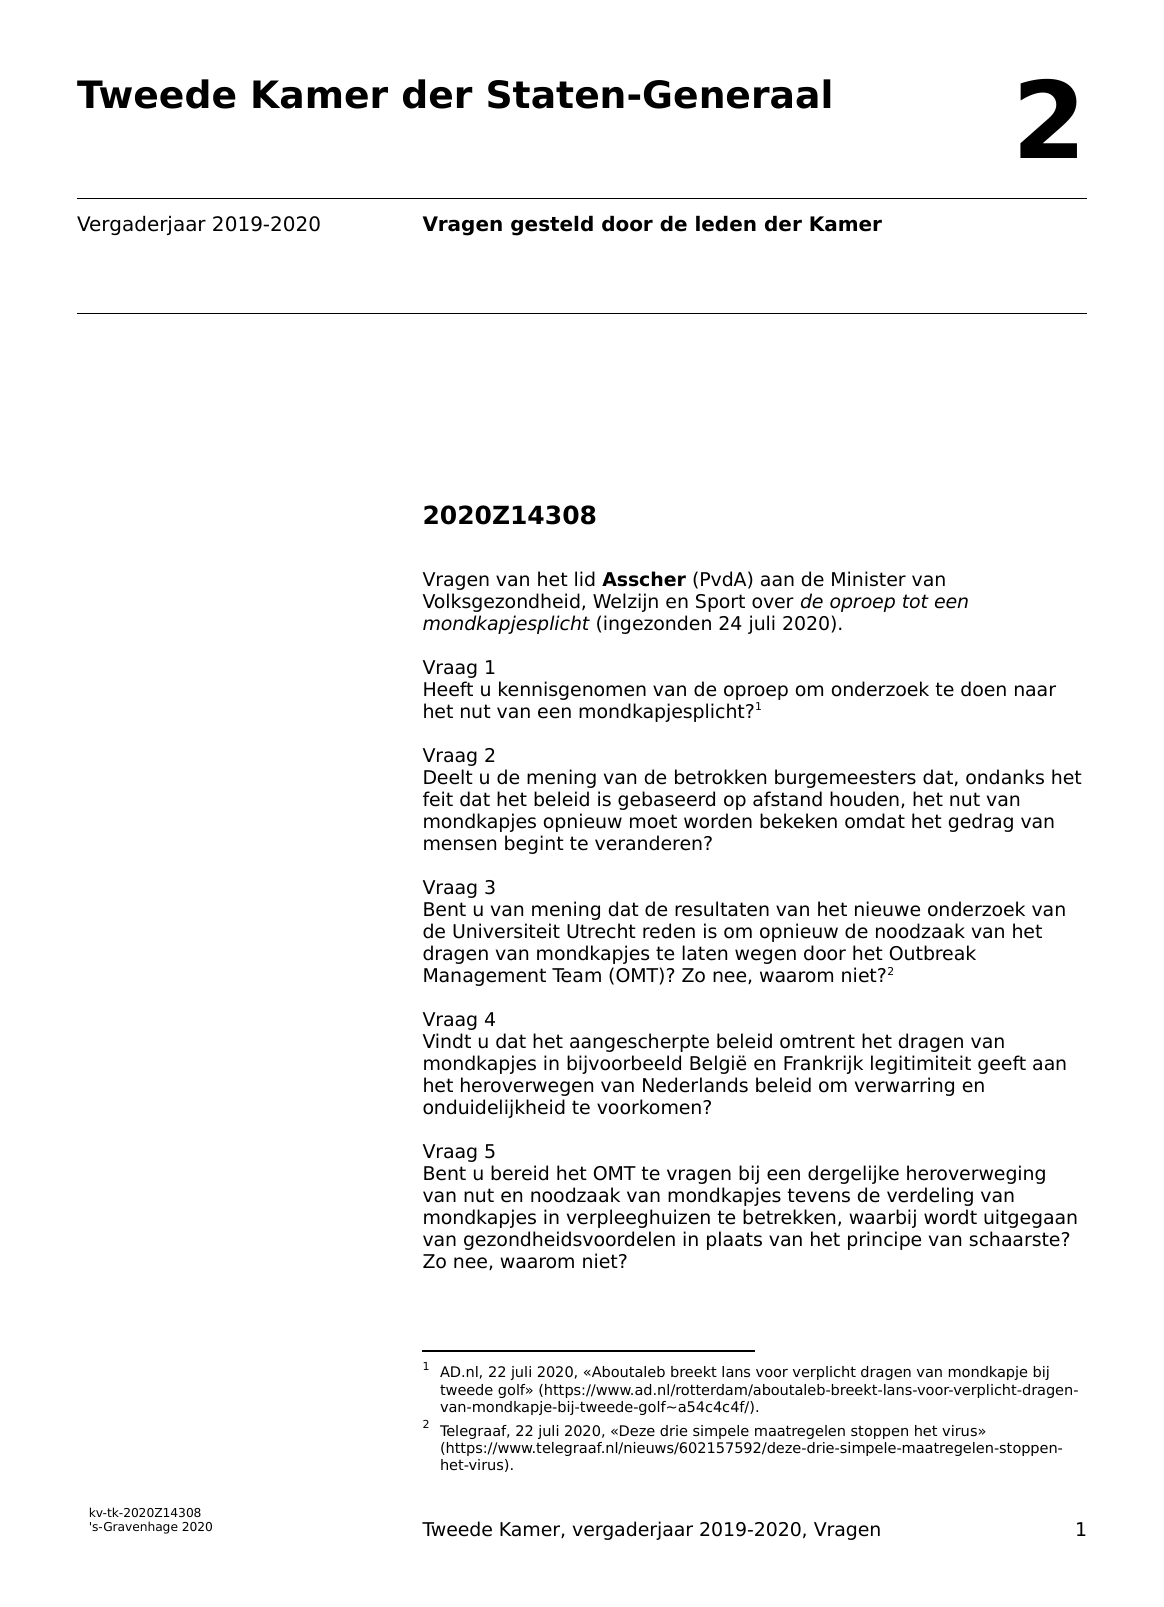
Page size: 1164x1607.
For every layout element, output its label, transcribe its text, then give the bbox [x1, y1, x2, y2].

text Vraag 4 [422, 1009, 1087, 1031]
text Vraag 3 [422, 877, 1087, 899]
text Vraag 2 [422, 745, 1087, 767]
text Bent u bereid het OMT te vragen bij een dergelijke heroverweging van nut en noodzaak van mondkapjes tevens de verdeling van mondkapjes in verpleeghuizen te betrekken, waarbij wordt uitgegaan van gezondheidsvoordelen in plaats van het principe van schaarste? Zo nee, waarom niet? [422, 1163, 1087, 1273]
text Deelt u de mening van de betrokken burgemeesters dat, ondanks het feit dat het beleid is gebaseerd op afstand houden, het nut van mondkapjes opnieuw moet worden bekeken omdat het gedrag van mensen begint te veranderen? [422, 767, 1087, 855]
text Bent u van mening dat de resultaten van het nieuwe onderzoek van de Universiteit Utrecht reden is om opnieuw de noodzaak van het dragen van mondkapjes te laten wegen door het Outbreak Management Team (OMT)? Zo nee, waarom niet? [422, 899, 1087, 987]
text AD.nl, 22 juli 2020, «Aboutaleb breekt lans voor verplicht dragen van mondkapje bij tweede golf» (https://www.ad.nl/rotterdam/aboutaleb-breekt-lans-voor-verplicht-dragen-van-mondkapje-bij-tweede-golf~a54c4c4f/). [422, 1360, 1087, 1416]
table_cell Vragen gesteld door de leden der Kamer [422, 199, 1087, 313]
table_cell Vergaderjaar 2019-2020 [77, 199, 422, 313]
text Heeft u kennisgenomen van de oproep om onderzoek te doen naar het nut van een mondkapjesplicht? [422, 679, 1087, 723]
text Telegraaf, 22 juli 2020, «Deze drie simpele maatregelen stoppen het virus» (https://www.telegraaf.nl/nieuws/602157592/deze-drie-simpele-maatregelen-stoppen-het-virus). [422, 1418, 1087, 1474]
text Vraag 5 [422, 1141, 1087, 1163]
text Vraag 1 [422, 657, 1087, 679]
text kv-tk-2020Z14308 [88, 1506, 323, 1520]
table_header Tweede Kamer der Staten-Generaal [77, 59, 886, 198]
text Vragen van het lid Asscher (PvdA) aan de Minister van Volksgezondheid, Welzijn en Sport over de oproep tot een mondkapjesplicht (ingezonden 24 juli 2020). [422, 569, 1087, 635]
table_header 2 [886, 59, 1087, 198]
text 's-Gravenhage 2020 [88, 1520, 323, 1534]
text Vindt u dat het aangescherpte beleid omtrent het dragen van mondkapjes in bijvoorbeeld België en Frankrijk legitimiteit geeft aan het heroverwegen van Nederlands beleid om verwarring en onduidelijkheid te voorkomen? [422, 1031, 1087, 1119]
text 2020Z14308 [422, 501, 1087, 531]
